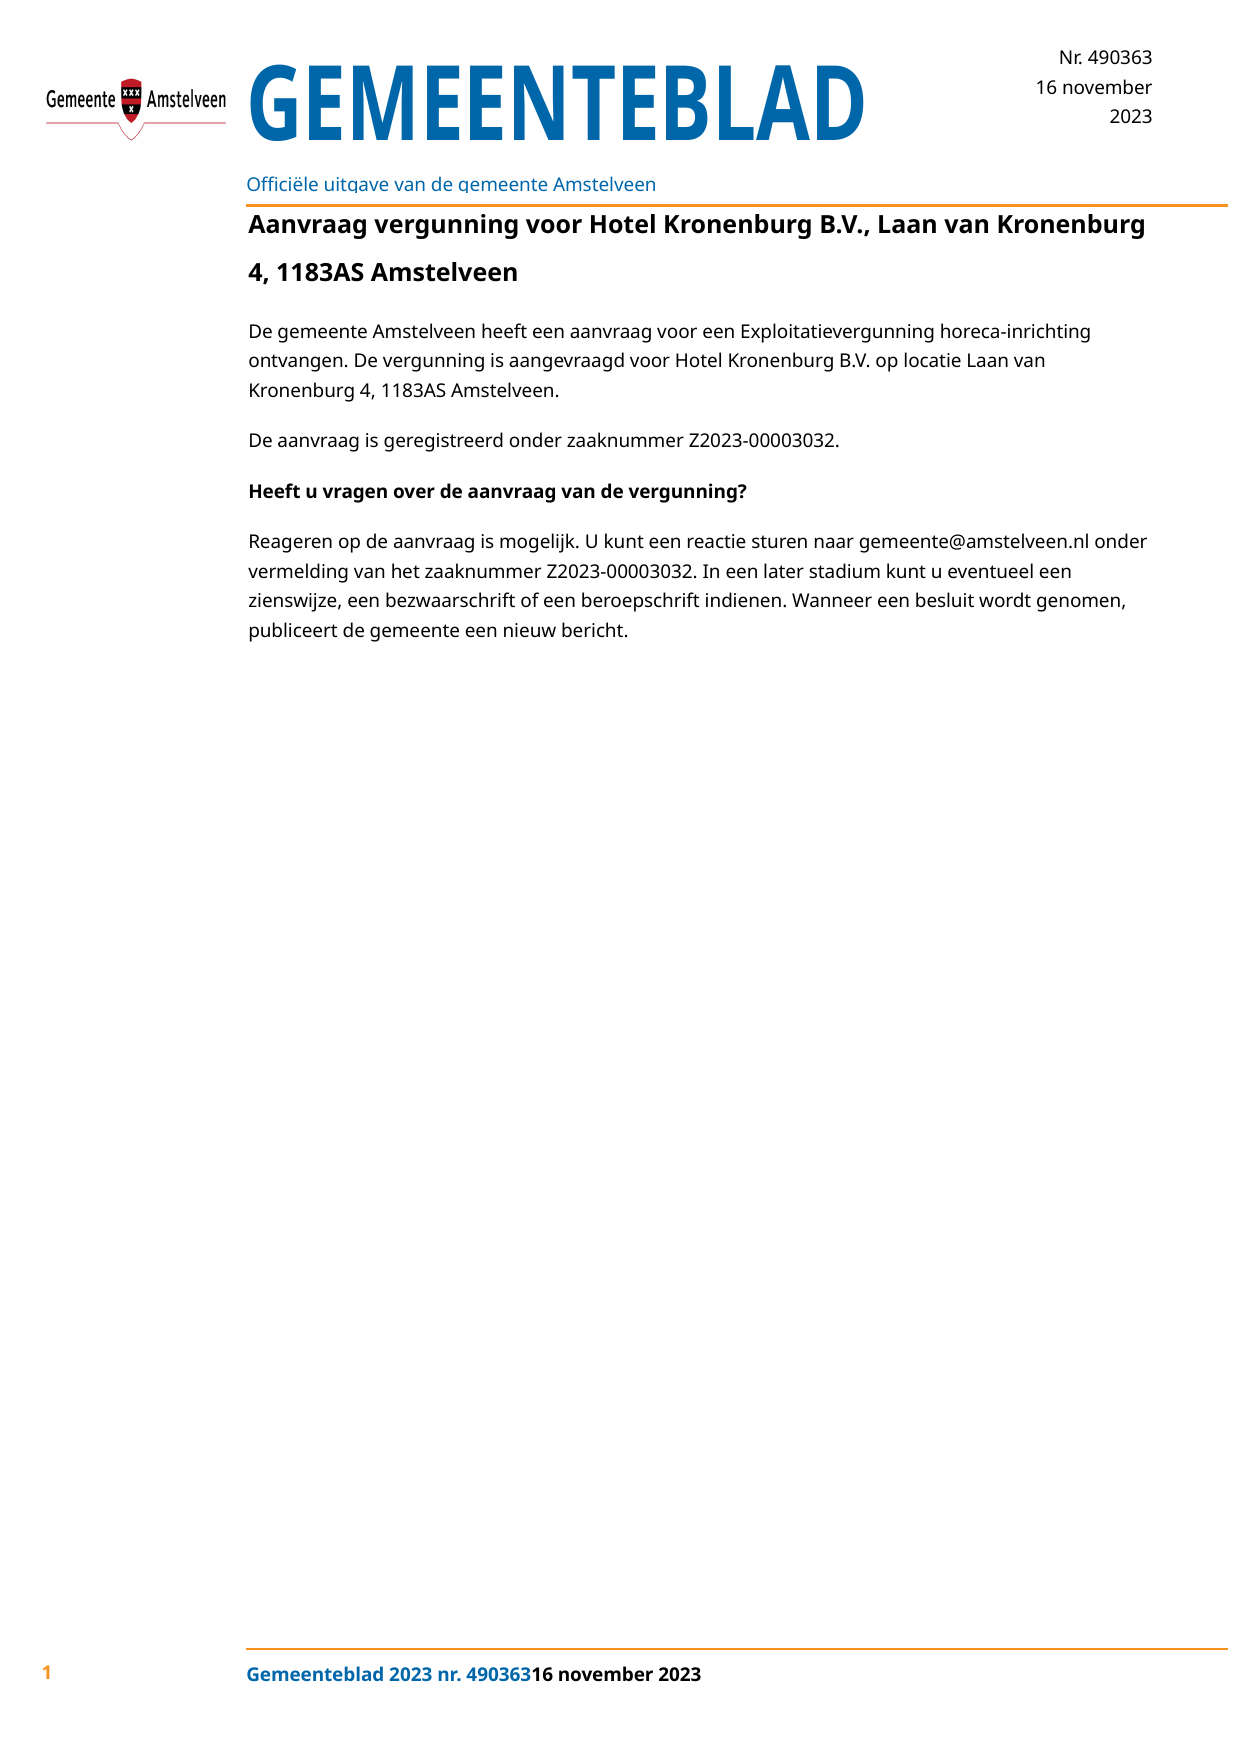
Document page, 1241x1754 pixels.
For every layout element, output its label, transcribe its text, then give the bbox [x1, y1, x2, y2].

text Heeft u vragen over de aanvraag van de vergunning? [248, 478, 1152, 504]
picture [41, 47, 231, 172]
text De aanvraag is geregistreerd onder zaaknummer Z2023-00003032. [248, 427, 1152, 453]
text De gemeente Amstelveen heeft een aanvraag voor een Exploitatievergunning horeca-inrichting ontvangen. De vergunning is aangevraagd voor Hotel Kronenburg B.V. op locatie Laan van Kronenburg 4, 1183AS Amstelveen. [248, 318, 1152, 403]
text Reageren op de aanvraag is mogelijk. U kunt een reactie sturen naar gemeente@amstelveen.nl onder vermelding van het zaaknummer Z2023-00003032. In een later stadium kunt u eventueel een zienswijze, een bezwaarschrift of een beroepschrift indienen. Wanneer een besluit wordt genomen, publiceert de gemeente een nieuw bericht. [248, 528, 1152, 643]
text Aanvraag vergunning voor Hotel Kronenburg B.V., Laan van Kronenburg 4, 1183AS Amstelveen [248, 207, 1152, 288]
